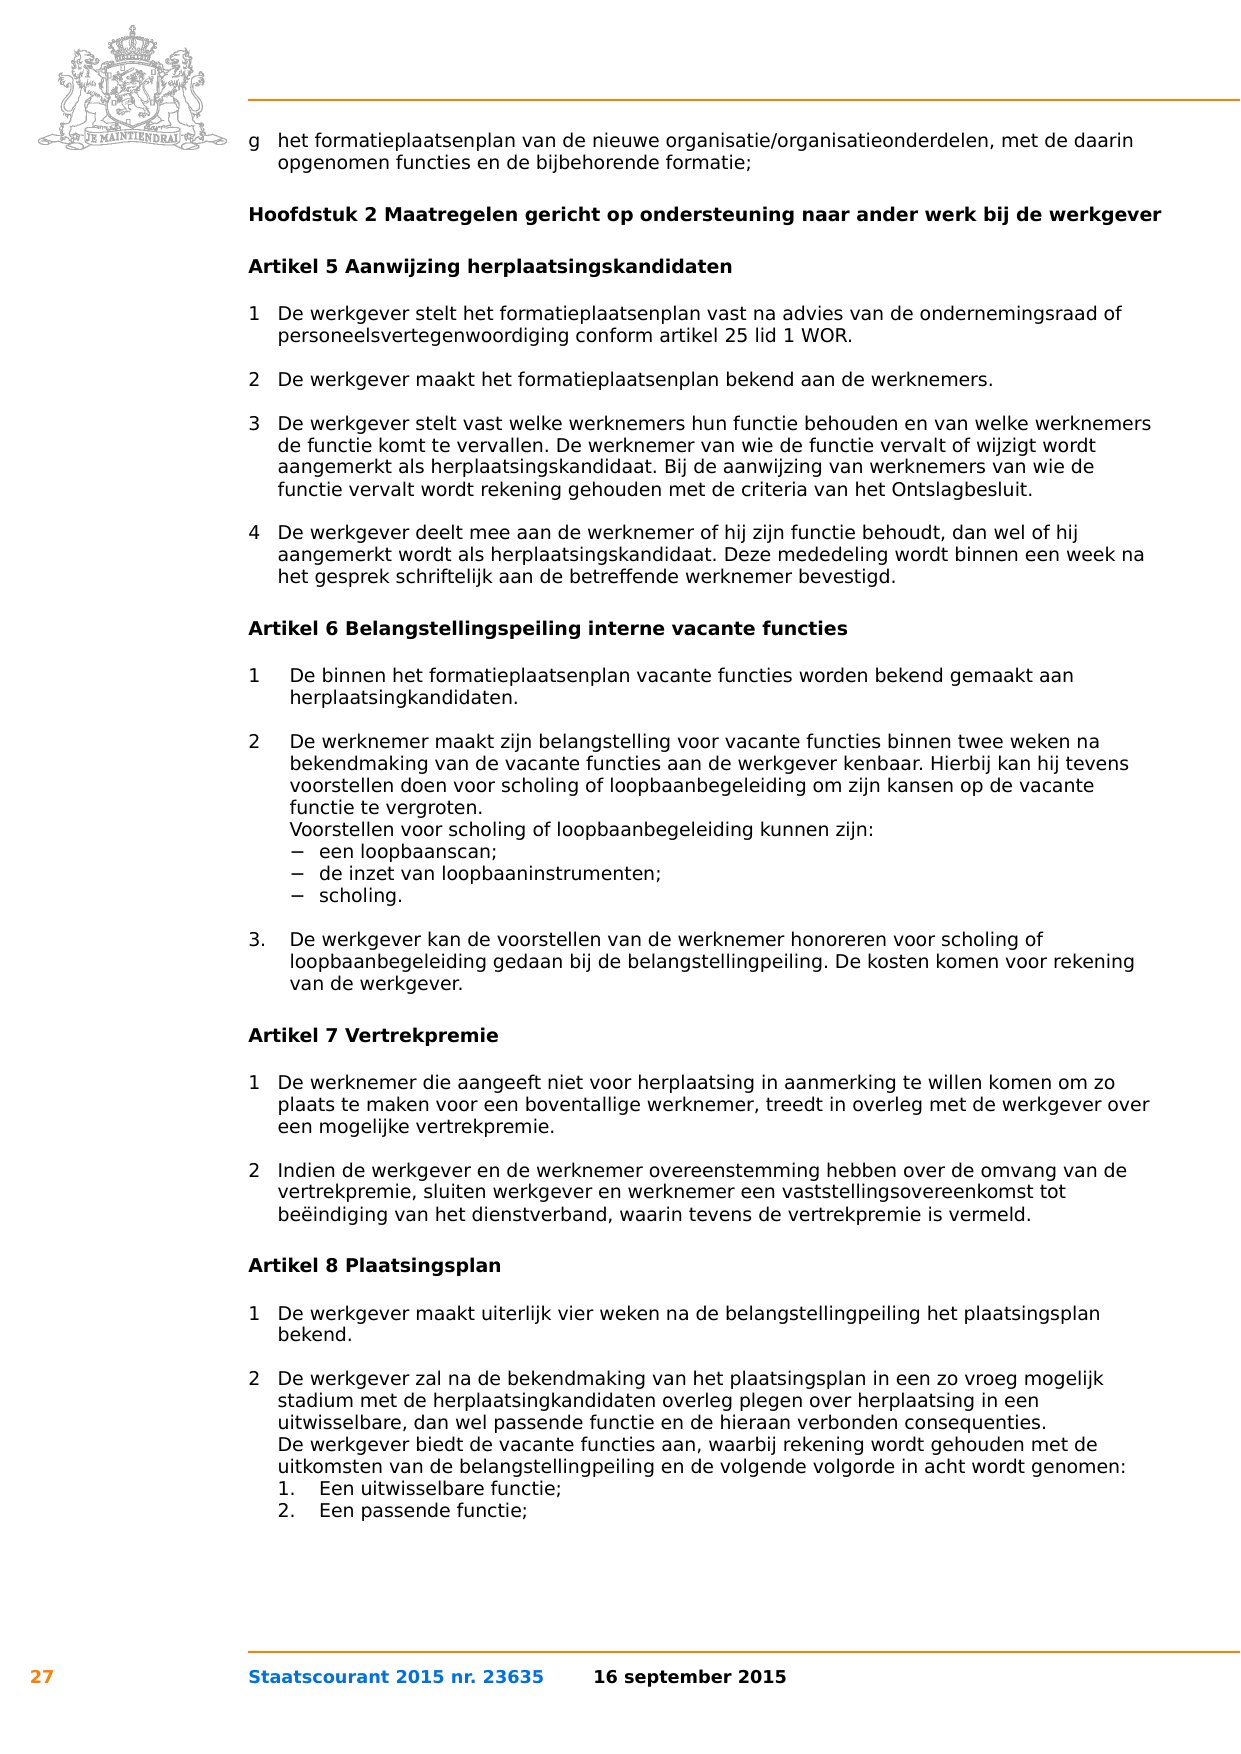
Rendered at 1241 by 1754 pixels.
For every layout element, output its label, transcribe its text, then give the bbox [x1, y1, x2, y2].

subtitle Artikel 7 Vertrekpremie [248, 1025, 1163, 1047]
text − de inzet van loopbaaninstrumenten; [289, 863, 1163, 885]
picture [38, 25, 227, 150]
text Voorstellen voor scholing of loopbaanbegeleiding kunnen zijn: [289, 819, 1163, 841]
text − scholing. [289, 885, 1163, 907]
text 2 De werknemer maakt zijn belangstelling voor vacante functies binnen twee weken na bekendmaking van de vacante functies aan de werkgever kenbaar. Hierbij kan hij tevens voorstellen doen voor scholing of loopbaanbegeleiding om zijn kansen op de vacante functie te vergroten. [248, 731, 1163, 819]
text 1 De werkgever maakt uiterlijk vier weken na de belangstellingpeiling het plaatsingsplan bekend. [248, 1302, 1163, 1346]
subtitle Hoofdstuk 2 Maatregelen gericht op ondersteuning naar ander werk bij de werkgever [248, 204, 1163, 226]
text 1 De werknemer die aangeeft niet voor herplaatsing in aanmerking te willen komen om zo plaats te maken voor een boventallige werknemer, treedt in overleg met de werkgever over een mogelijke vertrekpremie. [248, 1072, 1163, 1138]
text 2 De werkgever zal na de bekendmaking van het plaatsingsplan in een zo vroeg mogelijk stadium met de herplaatsingkandidaten overleg plegen over herplaatsing in een uitwisselbare, dan wel passende functie en de hieraan verbonden consequenties. [248, 1368, 1163, 1434]
text 1. Een uitwisselbare functie; [277, 1478, 1163, 1500]
text 2 De werkgever maakt het formatieplaatsenplan bekend aan de werknemers. [248, 369, 1163, 391]
text g het formatieplaatsenplan van de nieuwe organisatie/organisatieonderdelen, met de daarin opgenomen functies en de bijbehorende formatie; [248, 130, 1163, 174]
subtitle Artikel 8 Plaatsingsplan [248, 1255, 1163, 1277]
text − een loopbaanscan; [289, 841, 1163, 863]
text 2. Een passende functie; [277, 1500, 1163, 1522]
text 3. De werkgever kan de voorstellen van de werknemer honoreren voor scholing of loopbaanbegeleiding gedaan bij de belangstellingpeiling. De kosten komen voor rekening van de werkgever. [248, 929, 1163, 995]
text De werkgever biedt de vacante functies aan, waarbij rekening wordt gehouden met de uitkomsten van de belangstellingpeiling en de volgende volgorde in acht wordt genomen: [277, 1434, 1163, 1478]
text 4 De werkgever deelt mee aan de werknemer of hij zijn functie behoudt, dan wel of hij aangemerkt wordt als herplaatsingskandidaat. Deze mededeling wordt binnen een week na het gesprek schriftelijk aan de betreffende werknemer bevestigd. [248, 522, 1163, 588]
text 1 De werkgever stelt het formatieplaatsenplan vast na advies van de ondernemingsraad of personeelsvertegenwoordiging conform artikel 25 lid 1 WOR. [248, 303, 1163, 347]
text 1 De binnen het formatieplaatsenplan vacante functies worden bekend gemaakt aan herplaatsingkandidaten. [248, 665, 1163, 709]
text 2 Indien de werkgever en de werknemer overeenstemming hebben over de omvang van de vertrekpremie, sluiten werkgever en werknemer een vaststellingsovereenkomst tot beëindiging van het dienstverband, waarin tevens de vertrekpremie is vermeld. [248, 1159, 1163, 1225]
subtitle Artikel 6 Belangstellingspeiling interne vacante functies [248, 618, 1163, 640]
text 3 De werkgever stelt vast welke werknemers hun functie behouden en van welke werknemers de functie komt te vervallen. De werknemer van wie de functie vervalt of wijzigt wordt aangemerkt als herplaatsingskandidaat. Bij de aanwijzing van werknemers van wie de functie vervalt wordt rekening gehouden met de criteria van het Ontslagbesluit. [248, 412, 1163, 500]
subtitle Artikel 5 Aanwijzing herplaatsingskandidaten [248, 256, 1163, 278]
